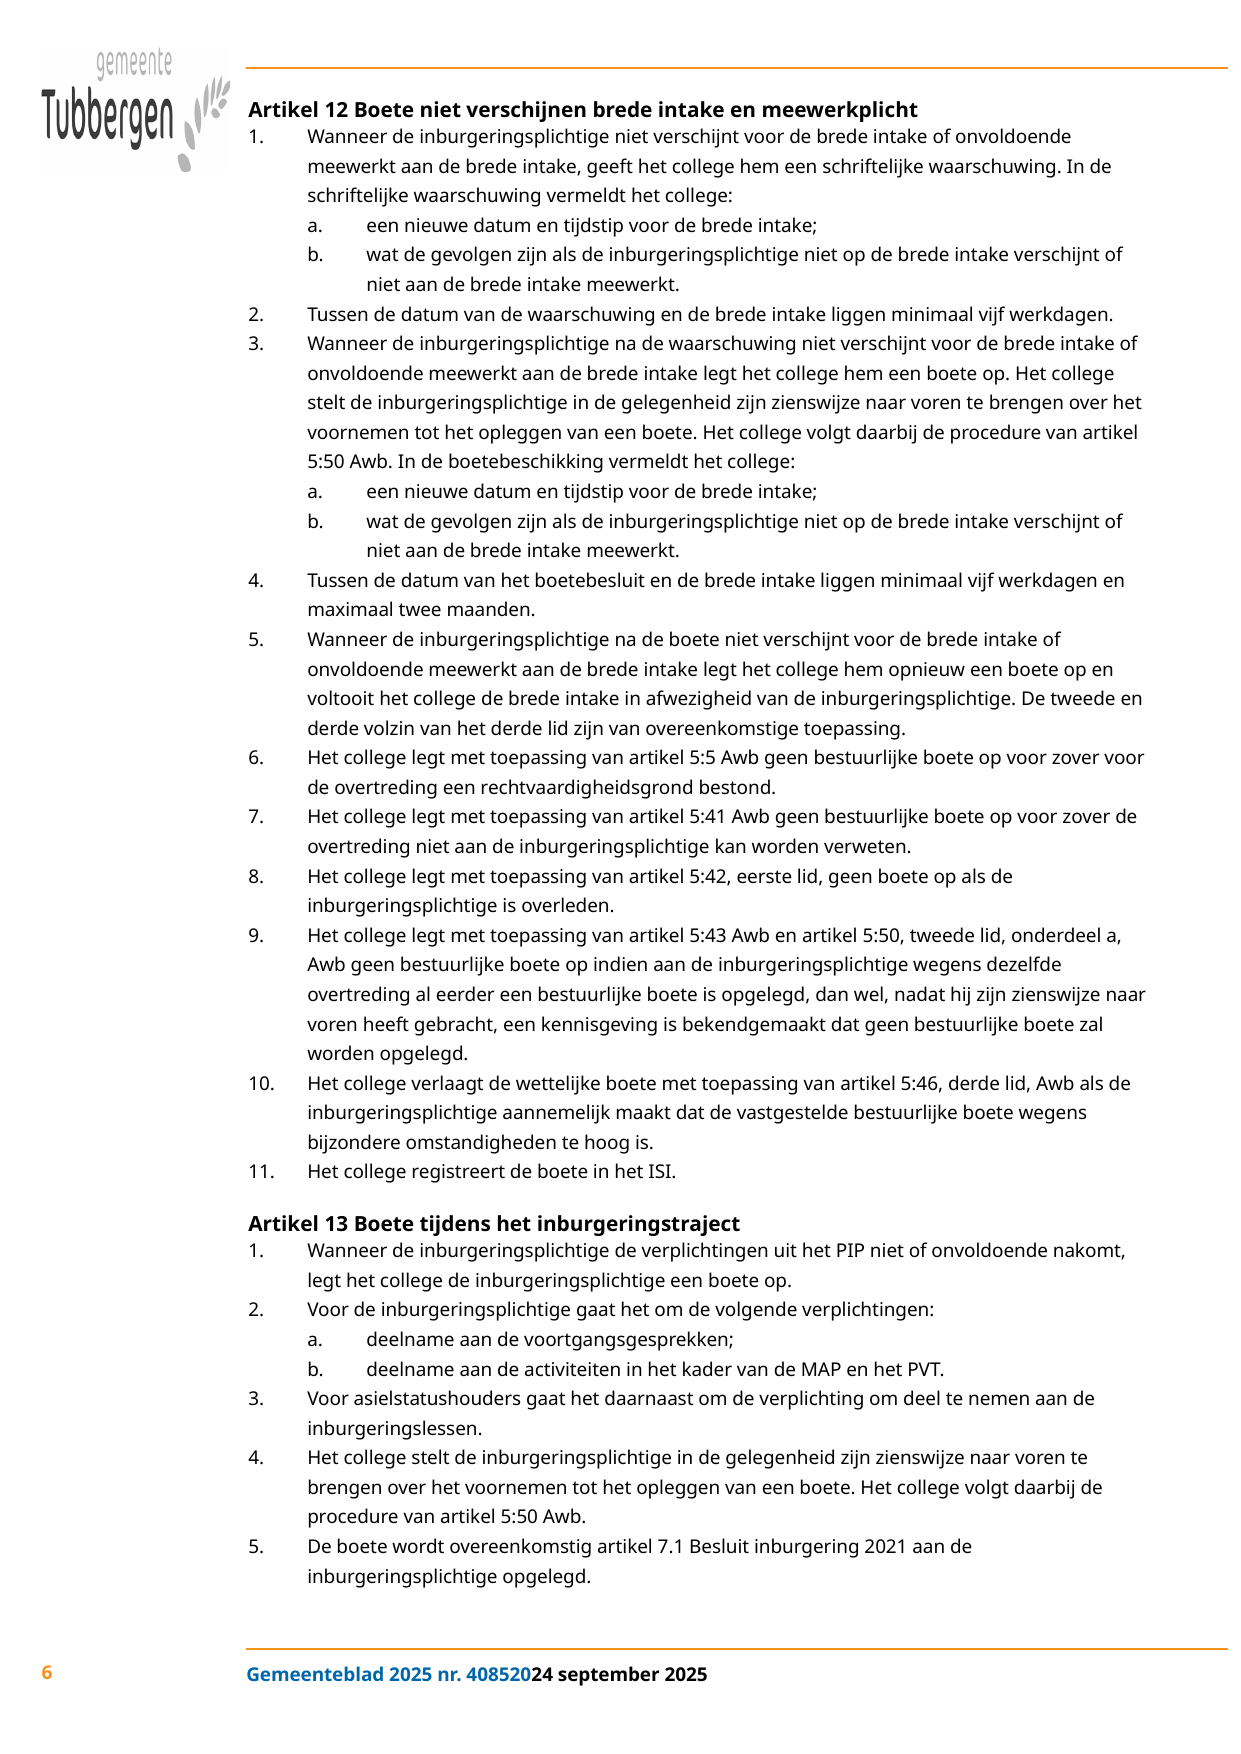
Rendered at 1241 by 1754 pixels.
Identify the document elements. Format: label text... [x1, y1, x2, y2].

list Het college legt met toepassing van artikel 5:41 Awb geen bestuurlijke boete op voor zover de overtreding niet aan de inburgeringsplichtige kan worden verweten. [248, 804, 1152, 859]
list Tussen de datum van de waarschuwing en de brede intake liggen minimaal vijf werkdagen. [248, 301, 1152, 326]
list Wanneer de inburgeringsplichtige de verplichtingen uit het PIP niet of onvoldoende nakomt, legt het college de inburgeringsplichtige een boete op. [248, 1237, 1152, 1293]
list Het college legt met toepassing van artikel 5:43 Awb en artikel 5:50, tweede lid, onderdeel a, Awb geen bestuurlijke boete op indien aan de inburgeringsplichtige wegens dezelfde overtreding al eerder een bestuurlijke boete is opgelegd, dan wel, nadat hij zijn zienswijze naar voren heeft gebracht, een kennisgeving is bekendgemaakt dat geen bestuurlijke boete zal worden opgelegd. [248, 922, 1152, 1066]
list wat de gevolgen zijn als de inburgeringsplichtige niet op de brede intake verschijnt of niet aan de brede intake meewerkt. [307, 242, 1152, 297]
list Het college legt met toepassing van artikel 5:42, eerste lid, geen boete op als de inburgeringsplichtige is overleden. [248, 863, 1152, 918]
list De boete wordt overeenkomstig artikel 7.1 Besluit inburgering 2021 aan de inburgeringsplichtige opgelegd. [248, 1533, 1152, 1589]
list Het college registreert de boete in het ISI. [248, 1159, 1152, 1184]
list Voor asielstatushouders gaat het daarnaast om de verplichting om deel te nemen aan de inburgeringslessen. [248, 1385, 1152, 1441]
picture [41, 47, 231, 172]
text Artikel 13 Boete tijdens het inburgeringstraject [248, 1209, 1152, 1237]
list Wanneer de inburgeringsplichtige niet verschijnt voor de brede intake of onvoldoende meewerkt aan de brede intake, geeft het college hem een schriftelijke waarschuwing. In de schriftelijke waarschuwing vermeldt het college: [248, 123, 1152, 208]
list een nieuwe datum en tijdstip voor de brede intake; [307, 478, 1152, 504]
list wat de gevolgen zijn als de inburgeringsplichtige niet op de brede intake verschijnt of niet aan de brede intake meewerkt. [307, 508, 1152, 563]
list Wanneer de inburgeringsplichtige na de boete niet verschijnt voor de brede intake of onvoldoende meewerkt aan de brede intake legt het college hem opnieuw een boete op en voltooit het college de brede intake in afwezigheid van de inburgeringsplichtige. De tweede en derde volzin van het derde lid zijn van overeenkomstige toepassing. [248, 626, 1152, 741]
list een nieuwe datum en tijdstip voor de brede intake; [307, 212, 1152, 238]
list Tussen de datum van het boetebesluit en de brede intake liggen minimaal vijf werkdagen en maximaal twee maanden. [248, 567, 1152, 622]
list Voor de inburgeringsplichtige gaat het om de volgende verplichtingen: [248, 1297, 1152, 1322]
list deelname aan de activiteiten in het kader van de MAP en het PVT. [307, 1356, 1152, 1382]
text Artikel 12 Boete niet verschijnen brede intake en meewerkplicht [248, 95, 1152, 123]
list deelname aan de voortgangsgesprekken; [307, 1326, 1152, 1352]
list Het college verlaagt de wettelijke boete met toepassing van artikel 5:46, derde lid, Awb als de inburgeringsplichtige aannemelijk maakt dat de vastgestelde bestuurlijke boete wegens bijzondere omstandigheden te hoog is. [248, 1070, 1152, 1155]
list Het college stelt de inburgeringsplichtige in de gelegenheid zijn zienswijze naar voren te brengen over het voornemen tot het opleggen van een boete. Het college volgt daarbij de procedure van artikel 5:50 Awb. [248, 1444, 1152, 1529]
list Het college legt met toepassing van artikel 5:5 Awb geen bestuurlijke boete op voor zover voor de overtreding een rechtvaardigheidsgrond bestond. [248, 744, 1152, 800]
list Wanneer de inburgeringsplichtige na de waarschuwing niet verschijnt voor de brede intake of onvoldoende meewerkt aan de brede intake legt het college hem een boete op. Het college stelt de inburgeringsplichtige in de gelegenheid zijn zienswijze naar voren te brengen over het voornemen tot het opleggen van een boete. Het college volgt daarbij de procedure van artikel 5:50 Awb. In de boetebeschikking vermeldt het college: [248, 330, 1152, 474]
